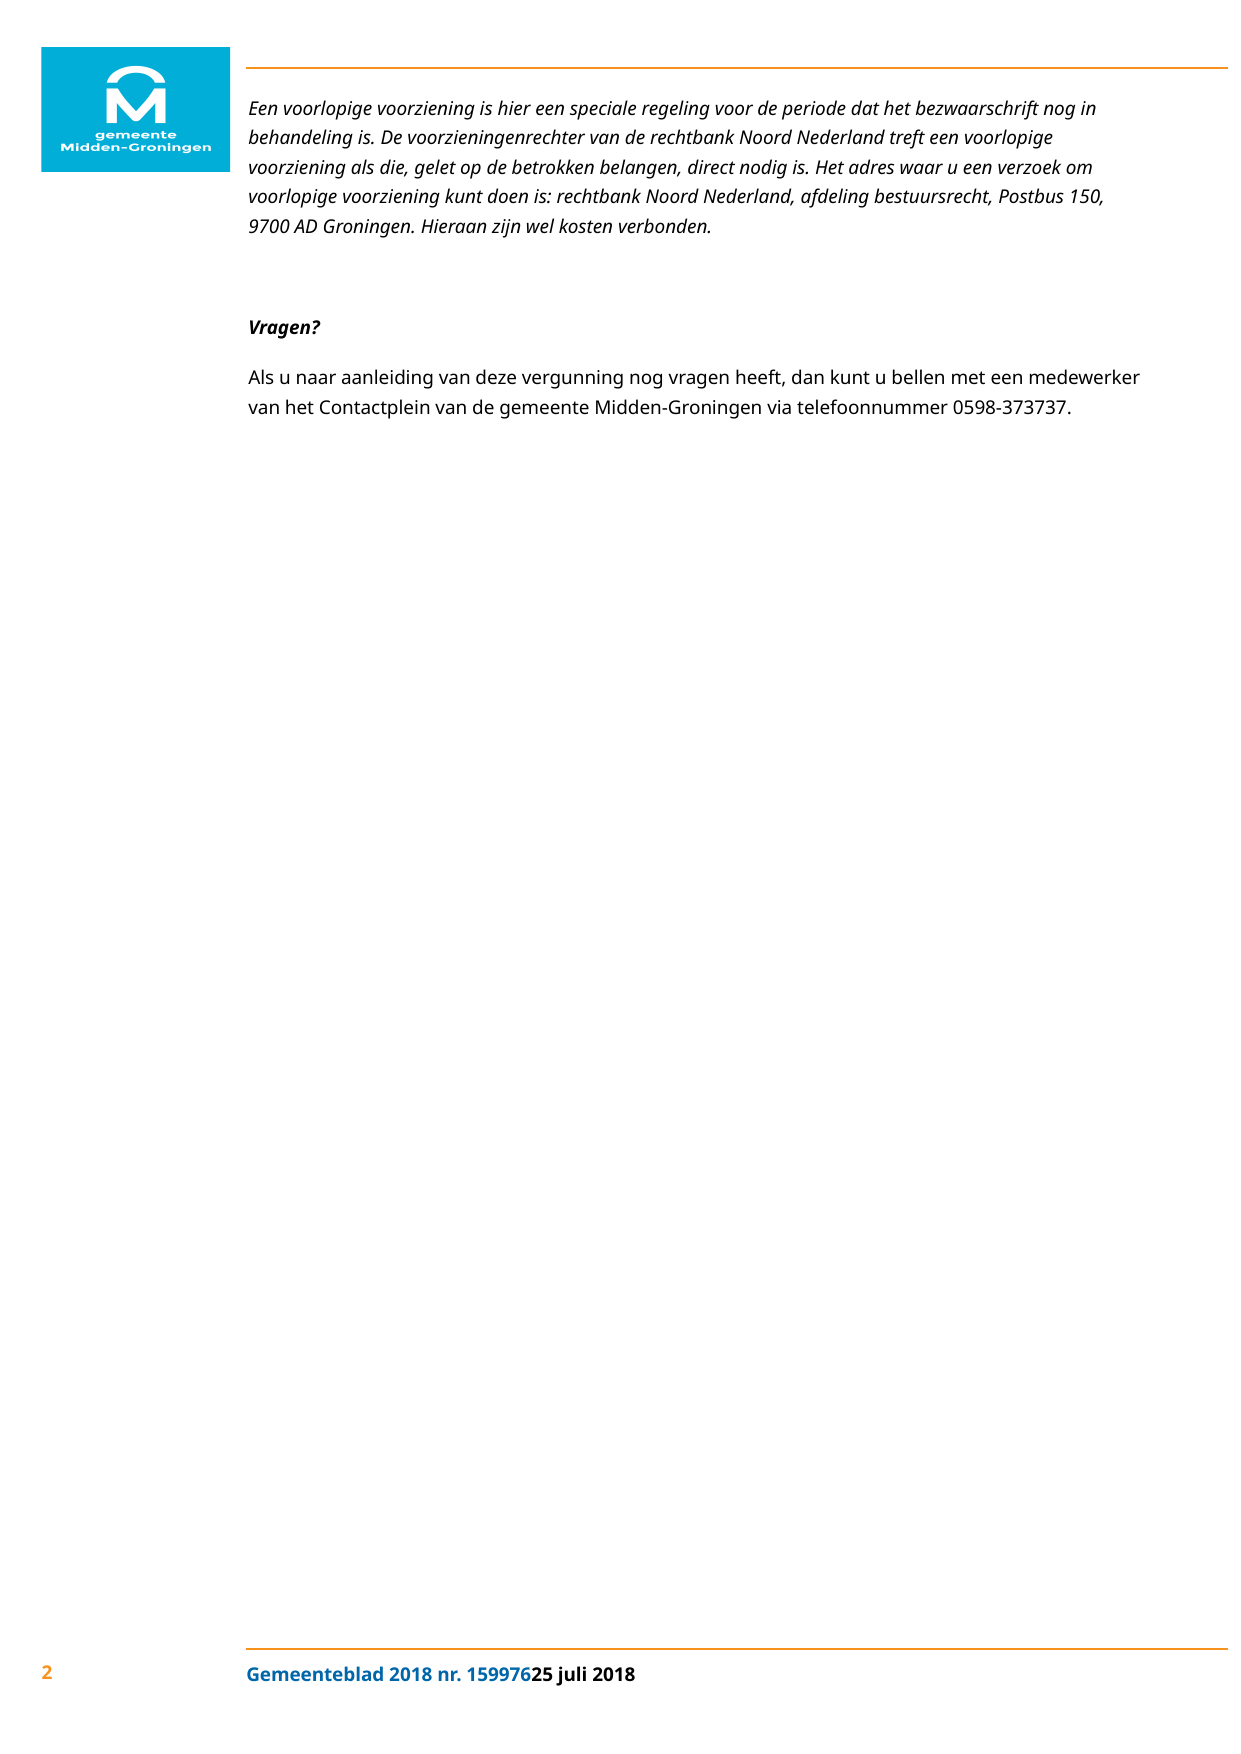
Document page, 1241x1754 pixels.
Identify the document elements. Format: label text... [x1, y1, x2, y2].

picture [107, 89, 165, 122]
text Vragen? [248, 314, 1152, 340]
picture [184, 146, 190, 153]
text Een voorlopige voorziening is hier een speciale regeling voor de periode dat het bezwaarschrift nog in behandeling is. De voorzieningenrechter van de rechtbank Noord Nederland treft een voorlopige voorziening als die, gelet op de betrokken belangen, direct nodig is. Het adres waar u een verzoek om voorlopige voorziening kunt doen is: rechtbank Noord Nederland, afdeling bestuursrecht, Postbus 150, 9700 AD Groningen. Hieraan zijn wel kosten verbonden. [248, 95, 1152, 239]
picture [108, 66, 164, 82]
text Als u naar aanleiding van deze vergunning nog vragen heeft, dan kunt u bellen met een medewerker van het Contactplein van de gemeente Midden-Groningen via telefoonnummer 0598-373737. [248, 364, 1152, 420]
